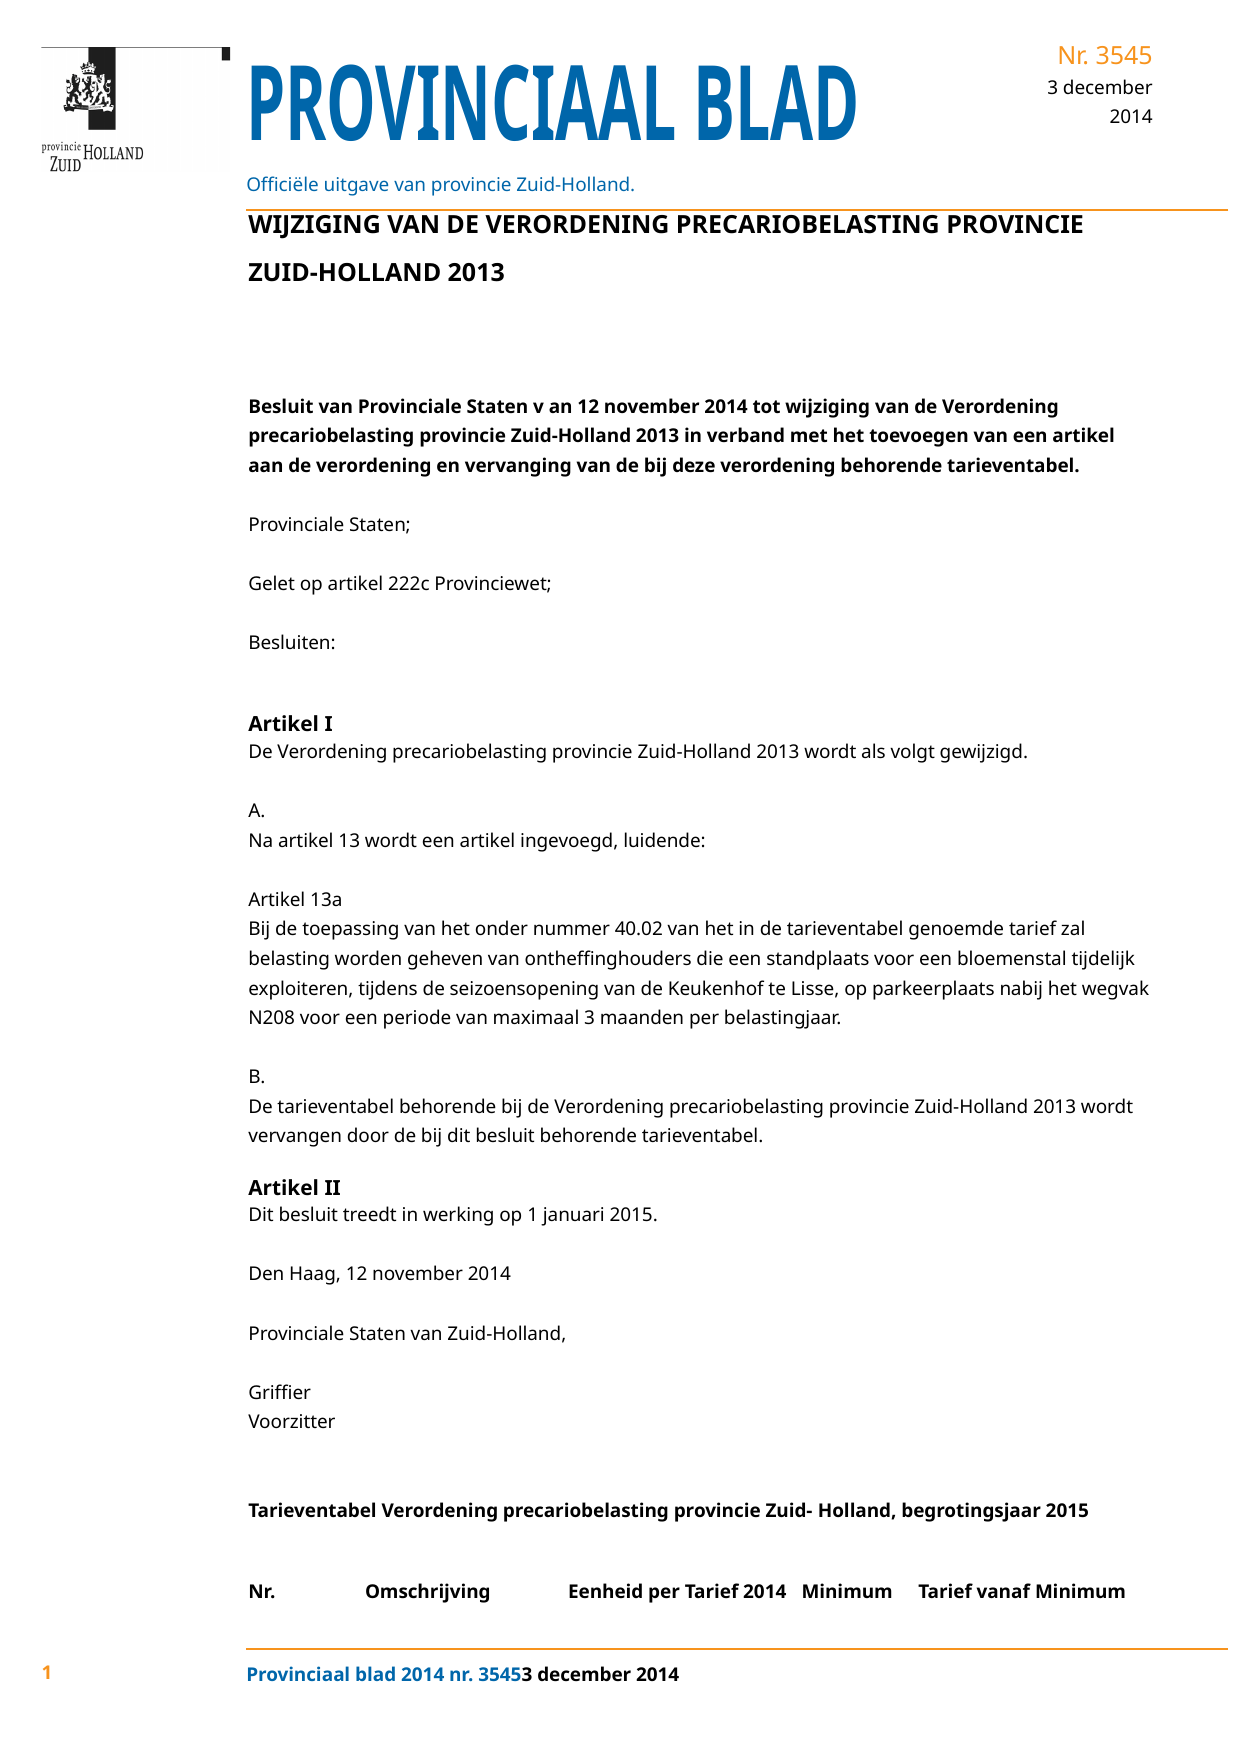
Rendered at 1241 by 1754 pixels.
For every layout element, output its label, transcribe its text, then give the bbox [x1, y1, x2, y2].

picture [41, 47, 231, 172]
text Bij de toepassing van het onder nummer 40.02 van het in de tarieventabel genoemde tarief zal belasting worden geheven van ontheffinghouders die een standplaats voor een bloemenstal tijdelijk exploiteren, tijdens de seizoensopening van de Keukenhof te Lisse, op parkeerplaats nabij het wegvak N208 voor een periode van maximaal 3 maanden per belastingjaar. [248, 916, 1152, 1030]
table_header [801, 1553, 918, 1578]
text Besluit van Provinciale Staten v an 12 november 2014 tot wijziging van de Verordening precariobelasting provincie Zuid-Holland 2013 in verband met het toevoegen van een artikel aan de verordening en vervanging van de bij deze verordening behorende tarieventabel. [248, 393, 1152, 478]
table_header [248, 1553, 365, 1578]
text Gelet op artikel 222c Provinciewet; [248, 570, 1152, 596]
text Besluiten: [248, 629, 1152, 655]
text B. [248, 1063, 1152, 1089]
text Provinciale Staten; [248, 511, 1152, 537]
text Voorzitter [248, 1408, 1152, 1434]
text De tarieventabel behorende bij de Verordening precariobelasting provincie Zuid-Holland 2013 wordt vervangen door de bij dit besluit behorende tarieventabel. [248, 1093, 1152, 1148]
table_header [685, 1553, 801, 1578]
text Provinciale Staten van Zuid-Holland, [248, 1320, 1152, 1346]
table_cell Omschrijving [365, 1578, 568, 1604]
text Artikel I [248, 709, 1152, 738]
text Na artikel 13 wordt een artikel ingevoegd, luidende: [248, 827, 1152, 852]
table_cell Minimum [1035, 1578, 1152, 1604]
table_cell Tarief 2014 [685, 1578, 801, 1604]
table_cell Eenheid per [568, 1578, 684, 1604]
text De Verordening precariobelasting provincie Zuid-Holland 2013 wordt als volgt gewijzigd. [248, 738, 1152, 764]
text A. [248, 797, 1152, 823]
table_header [365, 1553, 568, 1578]
text Griffier [248, 1379, 1152, 1405]
table_cell Tarief vanaf [918, 1578, 1035, 1604]
text Artikel 13a [248, 886, 1152, 912]
text Den Haag, 12 november 2014 [248, 1261, 1152, 1286]
text Tarieventabel Verordening precariobelasting provincie Zuid- Holland, begrotingsjaar 2015 [248, 1497, 1152, 1523]
table_cell Nr. [248, 1578, 365, 1604]
table_cell Minimum [801, 1578, 918, 1604]
text WIJZIGING VAN DE VERORDENING PRECARIOBELASTING PROVINCIE ZUID-HOLLAND 2013 [248, 211, 1152, 288]
text Artikel II [248, 1173, 1152, 1201]
text Dit besluit treedt in werking op 1 januari 2015. [248, 1201, 1152, 1227]
table_header [568, 1553, 684, 1578]
